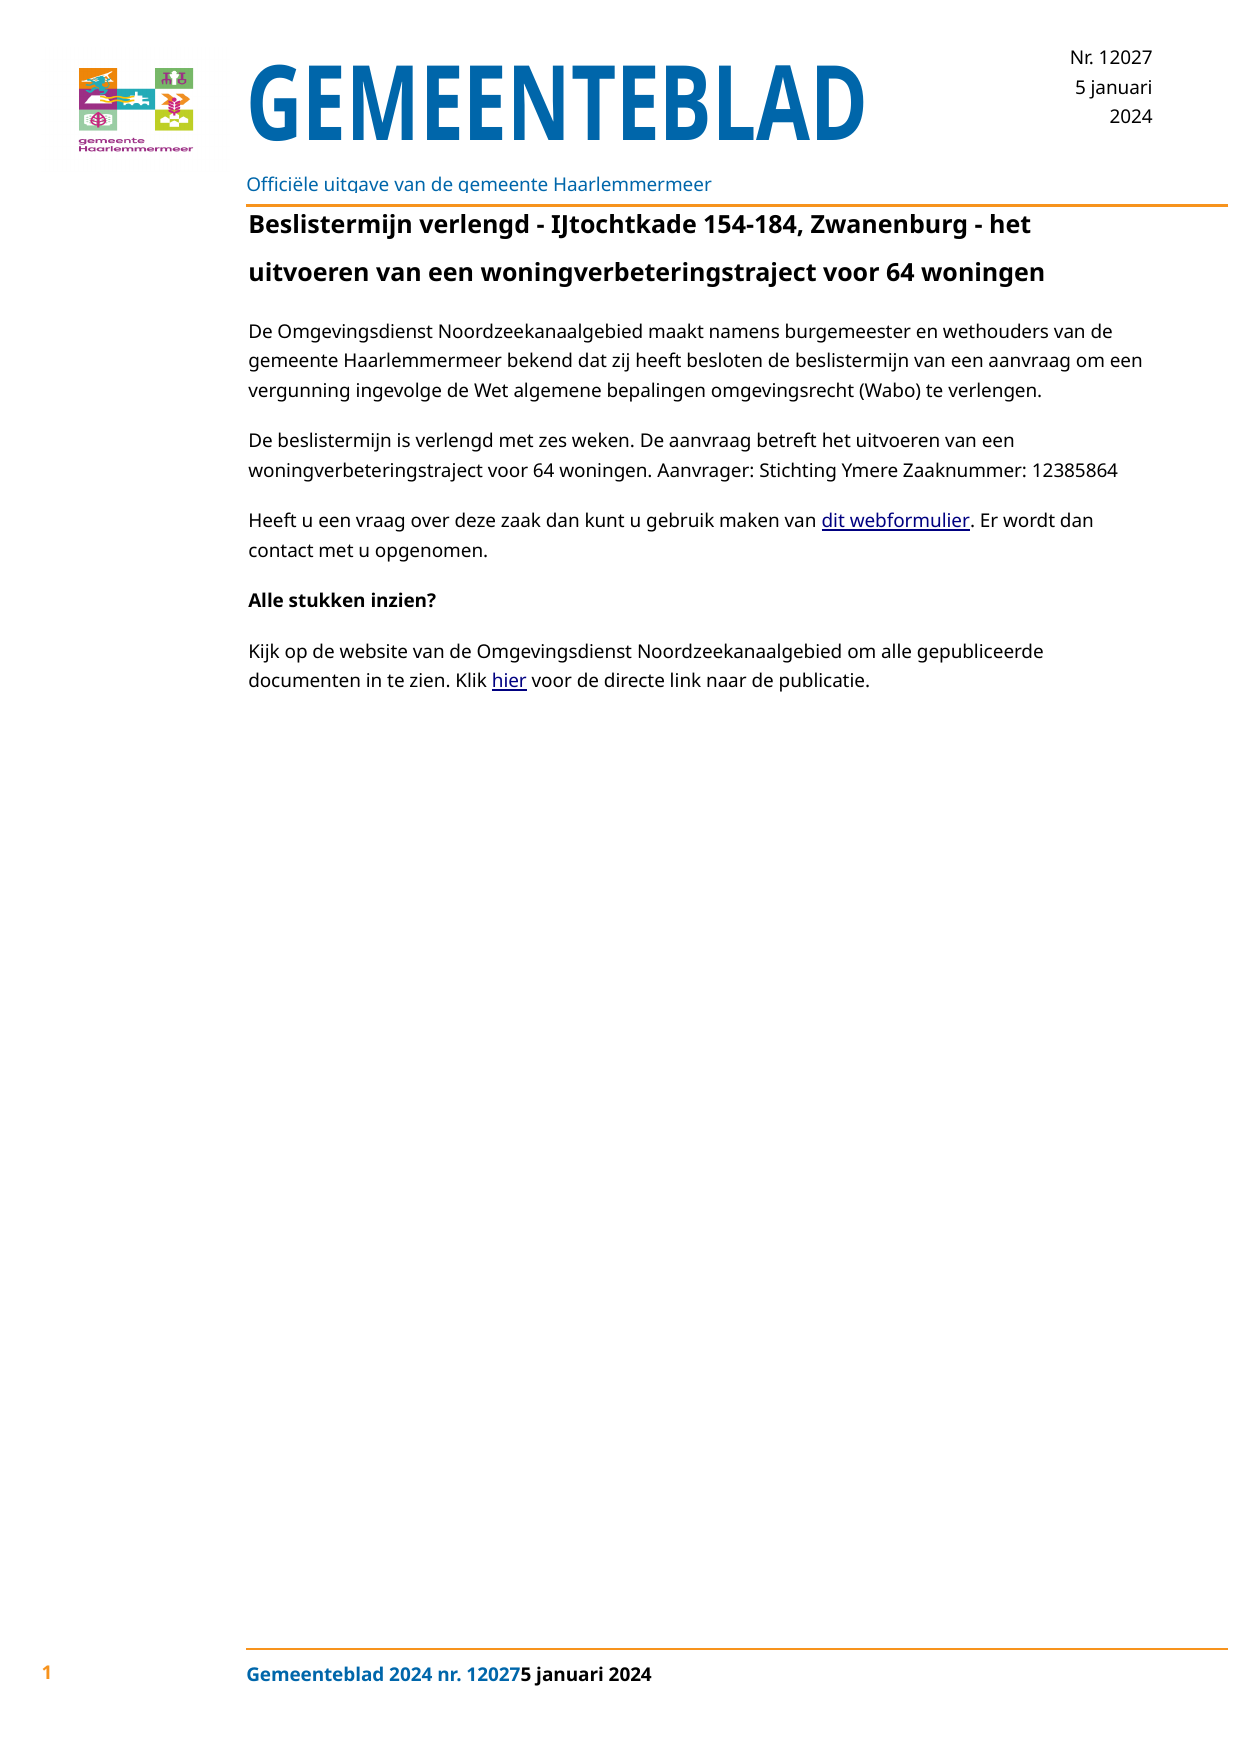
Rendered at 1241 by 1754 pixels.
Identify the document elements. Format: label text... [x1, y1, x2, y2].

text De beslistermijn is verlengd met zes weken. De aanvraag betreft het uitvoeren van een woningverbeteringstraject voor 64 woningen. Aanvrager: Stichting Ymere Zaaknummer: 12385864 [248, 427, 1152, 483]
text Alle stukken inzien? [248, 587, 1152, 613]
text Heeft u een vraag over deze zaak dan kunt u gebruik maken van dit webformulier. Er wordt dan contact met u opgenomen. [248, 507, 1152, 563]
text De Omgevingsdienst Noordzeekanaalgebied maakt namens burgemeester en wethouders van de gemeente Haarlemmermeer bekend dat zij heeft besloten de beslistermijn van een aanvraag om een vergunning ingevolge de Wet algemene bepalingen omgevingsrecht (Wabo) te verlengen. [248, 318, 1152, 403]
picture [41, 47, 231, 172]
text Beslistermijn verlengd - IJtochtkade 154-184, Zwanenburg - het uitvoeren van een woningverbeteringstraject voor 64 woningen [248, 207, 1152, 288]
text Kijk op de website van de Omgevingsdienst Noordzeekanaalgebied om alle gepubliceerde documenten in te zien. Klik hier voor de directe link naar de publicatie. [248, 638, 1152, 693]
